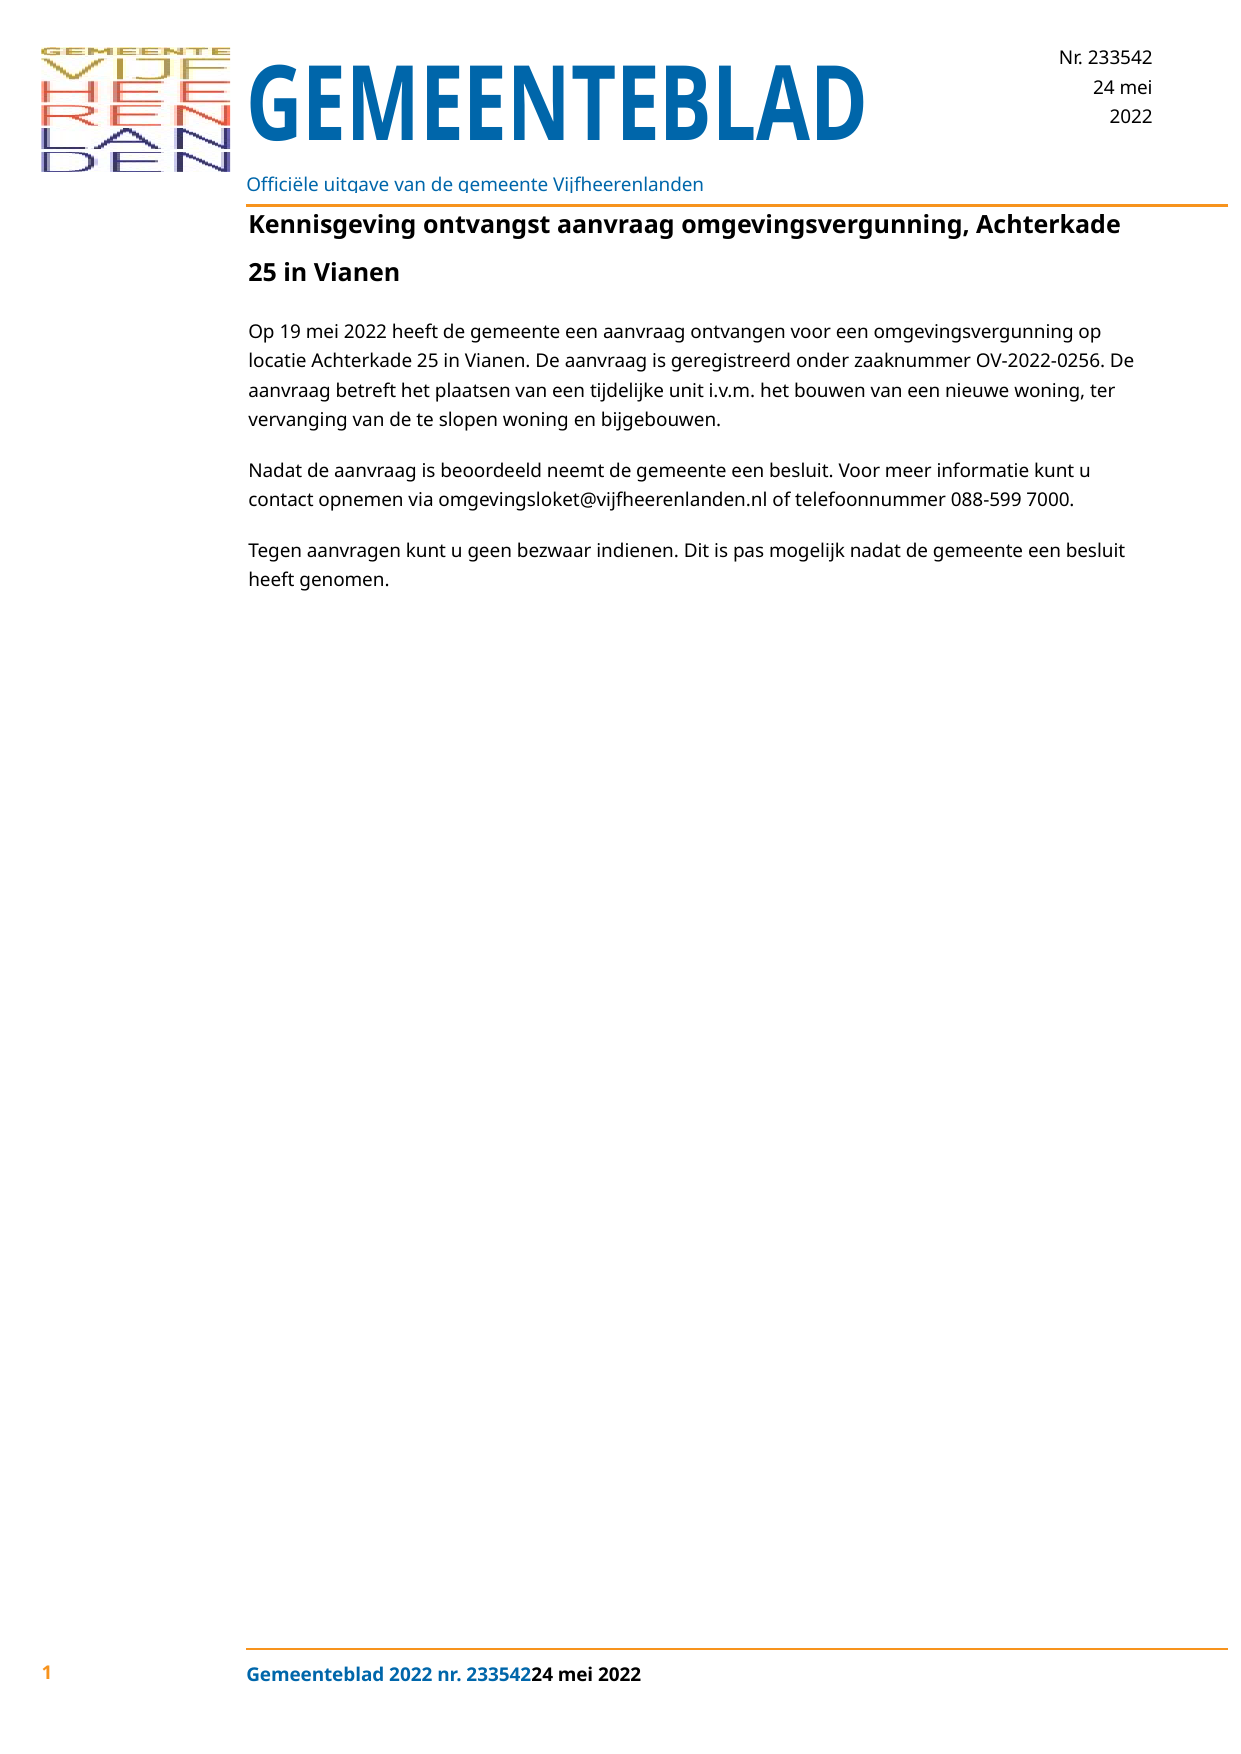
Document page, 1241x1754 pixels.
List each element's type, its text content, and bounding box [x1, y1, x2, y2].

text Nadat de aanvraag is beoordeeld neemt de gemeente een besluit. Voor meer informatie kunt u contact opnemen via omgevingsloket@vijfheerenlanden.nl of telefoonnummer 088-599 7000. [248, 457, 1152, 512]
picture [41, 47, 231, 172]
text Op 19 mei 2022 heeft de gemeente een aanvraag ontvangen voor een omgevingsvergunning op locatie Achterkade 25 in Vianen. De aanvraag is geregistreerd onder zaaknummer OV-2022-0256. De aanvraag betreft het plaatsen van een tijdelijke unit i.v.m. het bouwen van een nieuwe woning, ter vervanging van de te slopen woning en bijgebouwen. [248, 318, 1152, 432]
text Kennisgeving ontvangst aanvraag omgevingsvergunning, Achterkade 25 in Vianen [248, 207, 1152, 288]
text Tegen aanvragen kunt u geen bezwaar indienen. Dit is pas mogelijk nadat de gemeente een besluit heeft genomen. [248, 537, 1152, 592]
